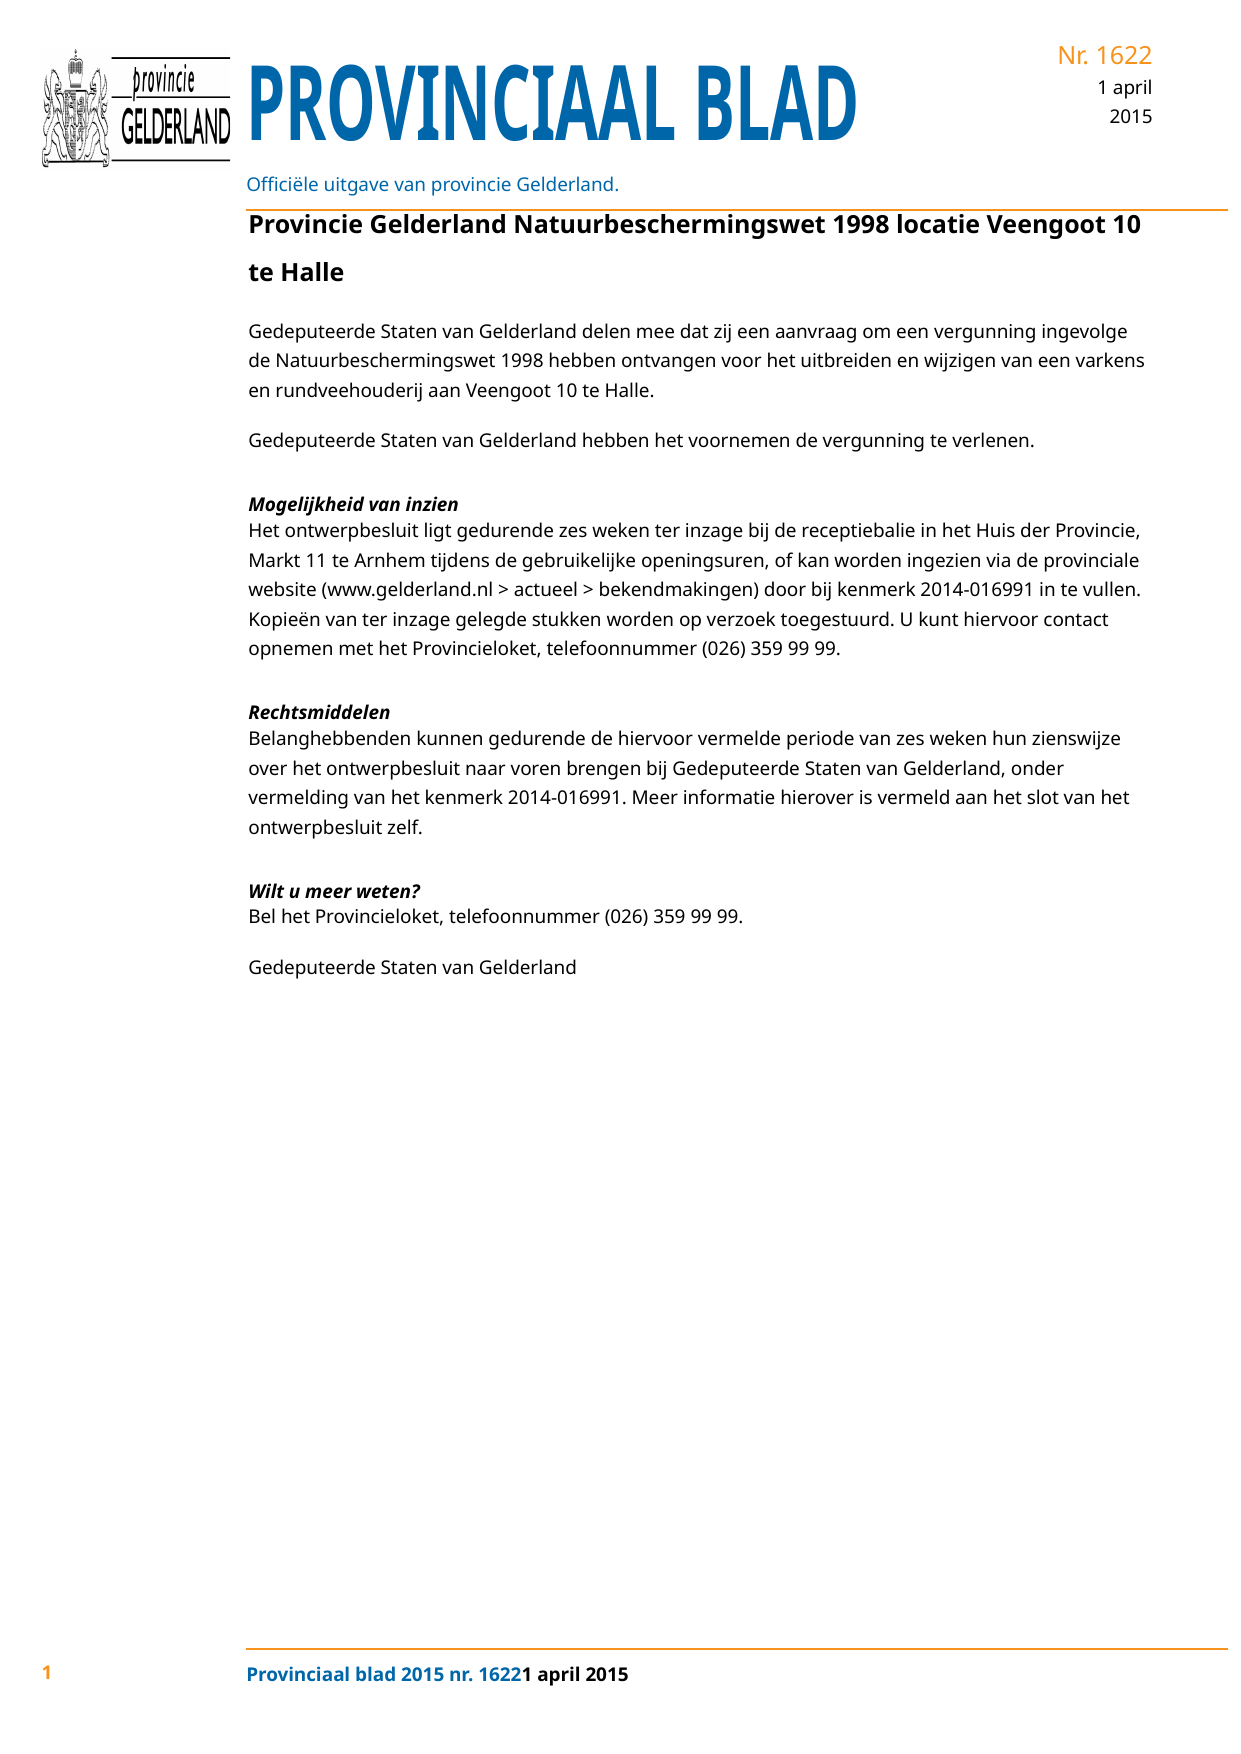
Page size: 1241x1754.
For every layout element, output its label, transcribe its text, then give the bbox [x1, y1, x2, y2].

text Gedeputeerde Staten van Gelderland hebben het voornemen de vergunning te verlenen. [248, 427, 1152, 453]
text Rechtsmiddelen [248, 699, 1152, 725]
picture [41, 47, 231, 172]
text Gedeputeerde Staten van Gelderland [248, 954, 1152, 980]
text Bel het Provincieloket, telefoonnummer (026) 359 99 99. [248, 904, 1152, 929]
text Het ontwerpbesluit ligt gedurende zes weken ter inzage bij de receptiebalie in het Huis der Provincie, Markt 11 te Arnhem tijdens de gebruikelijke openingsuren, of kan worden ingezien via de provinciale website (www.gelderland.nl > actueel > bekendmakingen) door bij kenmerk 2014-016991 in te vullen. Kopieën van ter inzage gelegde stukken worden op verzoek toegestuurd. U kunt hiervoor contact opnemen met het Provincieloket, telefoonnummer (026) 359 99 99. [248, 517, 1152, 661]
text Wilt u meer weten? [248, 878, 1152, 904]
text Belanghebbenden kunnen gedurende de hiervoor vermelde periode van zes weken hun zienswijze over het ontwerpbesluit naar voren brengen bij Gedeputeerde Staten van Gelderland, onder vermelding van het kenmerk 2014-016991. Meer informatie hierover is vermeld aan het slot van het ontwerpbesluit zelf. [248, 725, 1152, 840]
text Mogelijkheid van inzien [248, 491, 1152, 517]
text Provincie Gelderland Natuurbeschermingswet 1998 locatie Veengoot 10 te Halle [248, 211, 1152, 288]
text Gedeputeerde Staten van Gelderland delen mee dat zij een aanvraag om een vergunning ingevolge de Natuurbeschermingswet 1998 hebben ontvangen voor het uitbreiden en wijzigen van een varkens en rundveehouderij aan Veengoot 10 te Halle. [248, 318, 1152, 403]
